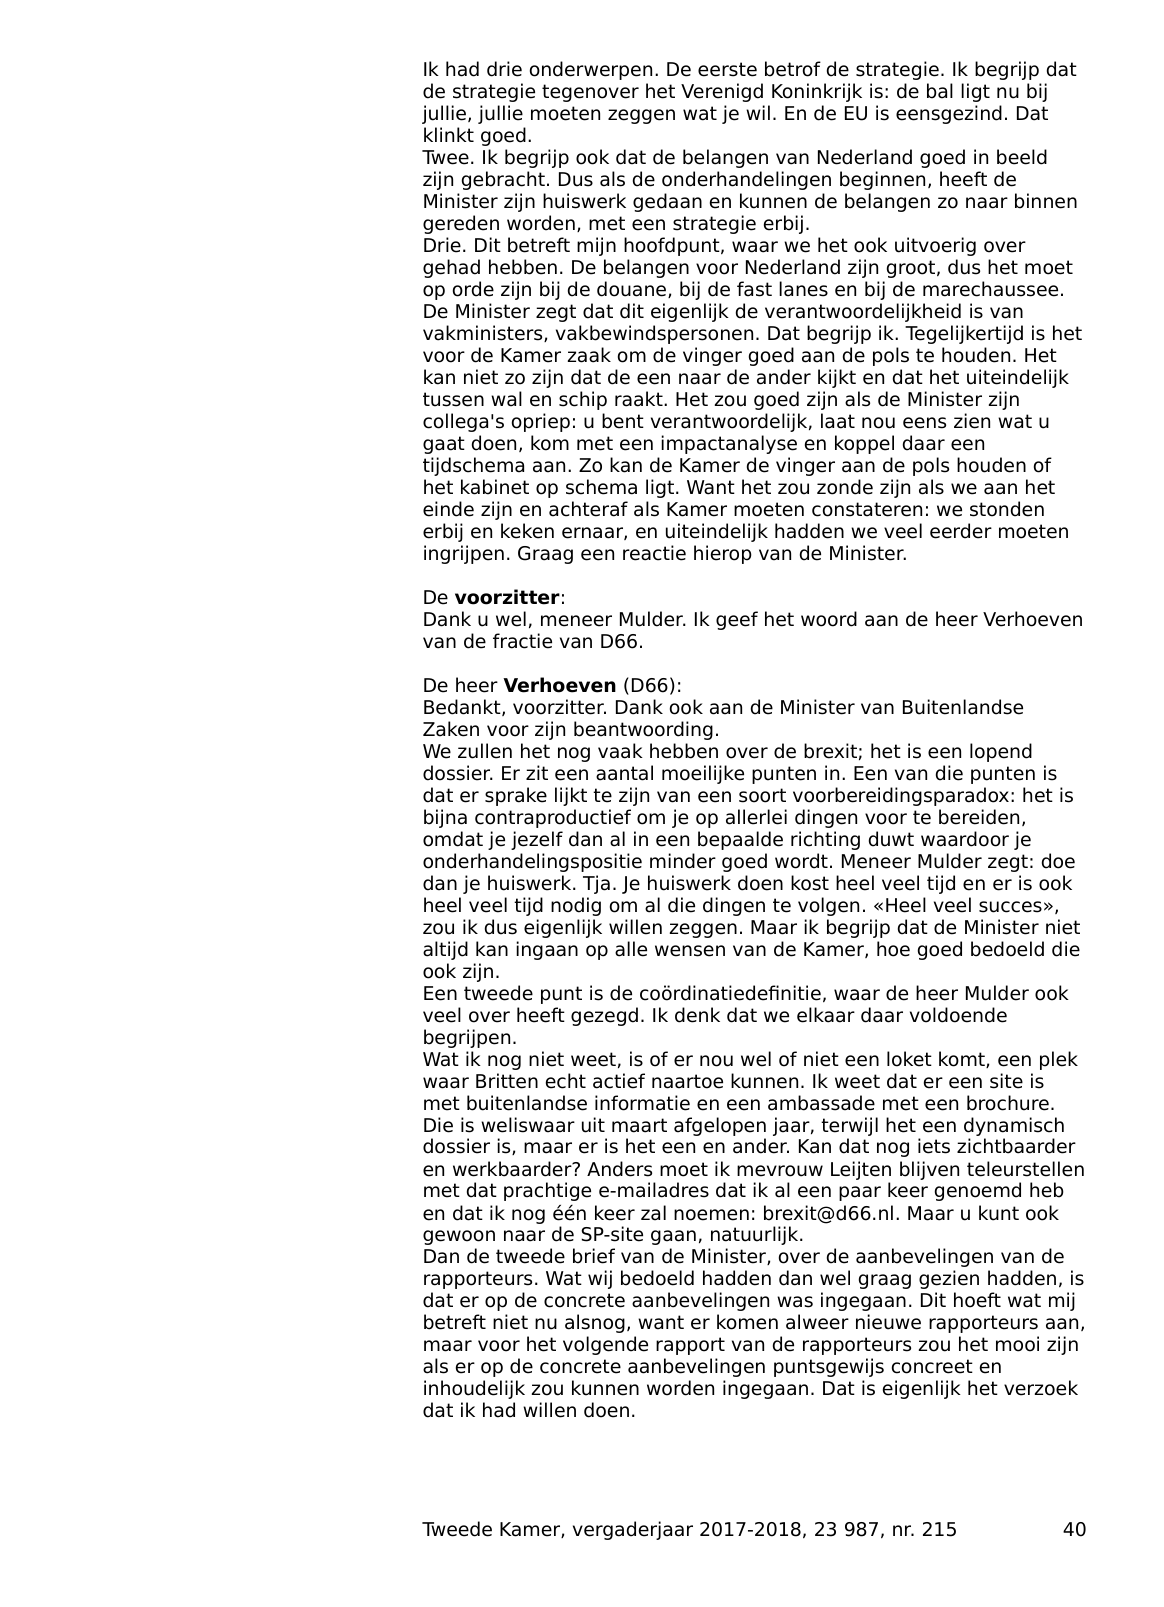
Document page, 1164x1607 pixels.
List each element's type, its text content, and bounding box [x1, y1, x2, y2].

text Ik had drie onderwerpen. De eerste betrof de strategie. Ik begrijp dat de strategie tegenover het Verenigd Koninkrijk is: de bal ligt nu bij jullie, jullie moeten zeggen wat je wil. En de EU is eensgezind. Dat klinkt goed. [422, 59, 1087, 147]
text Dan de tweede brief van de Minister, over de aanbevelingen van de rapporteurs. Wat wij bedoeld hadden dan wel graag gezien hadden, is dat er op de concrete aanbevelingen was ingegaan. Dit hoeft wat mij betreft niet nu alsnog, want er komen alweer nieuwe rapporteurs aan, maar voor het volgende rapport van de rapporteurs zou het mooi zijn als er op de concrete aanbevelingen puntsgewijs concreet en inhoudelijk zou kunnen worden ingegaan. Dat is eigenlijk het verzoek dat ik had willen doen. [422, 1246, 1087, 1422]
text Twee. Ik begrijp ook dat de belangen van Nederland goed in beeld zijn gebracht. Dus als de onderhandelingen beginnen, heeft de Minister zijn huiswerk gedaan en kunnen de belangen zo naar binnen gereden worden, met een strategie erbij. [422, 147, 1087, 235]
text We zullen het nog vaak hebben over de brexit; het is een lopend dossier. Er zit een aantal moeilijke punten in. Een van die punten is dat er sprake lijkt te zijn van een soort voorbereidingsparadox: het is bijna contraproductief om je op allerlei dingen voor te bereiden, omdat je jezelf dan al in een bepaalde richting duwt waardoor je onderhandelingspositie minder goed wordt. Meneer Mulder zegt: doe dan je huiswerk. Tja. Je huiswerk doen kost heel veel tijd en er is ook heel veel tijd nodig om al die dingen te volgen. «Heel veel succes», zou ik dus eigenlijk willen zeggen. Maar ik begrijp dat de Minister niet altijd kan ingaan op alle wensen van de Kamer, hoe goed bedoeld die ook zijn. [422, 741, 1087, 983]
text Wat ik nog niet weet, is of er nou wel of niet een loket komt, een plek waar Britten echt actief naartoe kunnen. Ik weet dat er een site is met buitenlandse informatie en een ambassade met een brochure. Die is weliswaar uit maart afgelopen jaar, terwijl het een dynamisch dossier is, maar er is het een en ander. Kan dat nog iets zichtbaarder en werkbaarder? Anders moet ik mevrouw Leijten blijven teleurstellen met dat prachtige e-mailadres dat ik al een paar keer genoemd heb en dat ik nog één keer zal noemen: brexit@d66.nl. Maar u kunt ook gewoon naar de SP-site gaan, natuurlijk. [422, 1048, 1087, 1246]
text Dank u wel, meneer Mulder. Ik geef het woord aan de heer Verhoeven van de fractie van D66. [422, 609, 1087, 653]
text De voorzitter: [422, 587, 1087, 609]
text Een tweede punt is de coördinatiedefinitie, waar de heer Mulder ook veel over heeft gezegd. Ik denk dat we elkaar daar voldoende begrijpen. [422, 983, 1087, 1048]
text Drie. Dit betreft mijn hoofdpunt, waar we het ook uitvoerig over gehad hebben. De belangen voor Nederland zijn groot, dus het moet op orde zijn bij de douane, bij de fast lanes en bij de marechaussee. De Minister zegt dat dit eigenlijk de verantwoordelijkheid is van vakministers, vakbewindspersonen. Dat begrijp ik. Tegelijkertijd is het voor de Kamer zaak om de vinger goed aan de pols te houden. Het kan niet zo zijn dat de een naar de ander kijkt en dat het uiteindelijk tussen wal en schip raakt. Het zou goed zijn als de Minister zijn collega's opriep: u bent verantwoordelijk, laat nou eens zien wat u gaat doen, kom met een impactanalyse en koppel daar een tijdschema aan. Zo kan de Kamer de vinger aan de pols houden of het kabinet op schema ligt. Want het zou zonde zijn als we aan het einde zijn en achteraf als Kamer moeten constateren: we stonden erbij en keken ernaar, en uiteindelijk hadden we veel eerder moeten ingrijpen. Graag een reactie hierop van de Minister. [422, 235, 1087, 564]
text Bedankt, voorzitter. Dank ook aan de Minister van Buitenlandse Zaken voor zijn beantwoording. [422, 697, 1087, 741]
text De heer Verhoeven (D66): [422, 675, 1087, 697]
